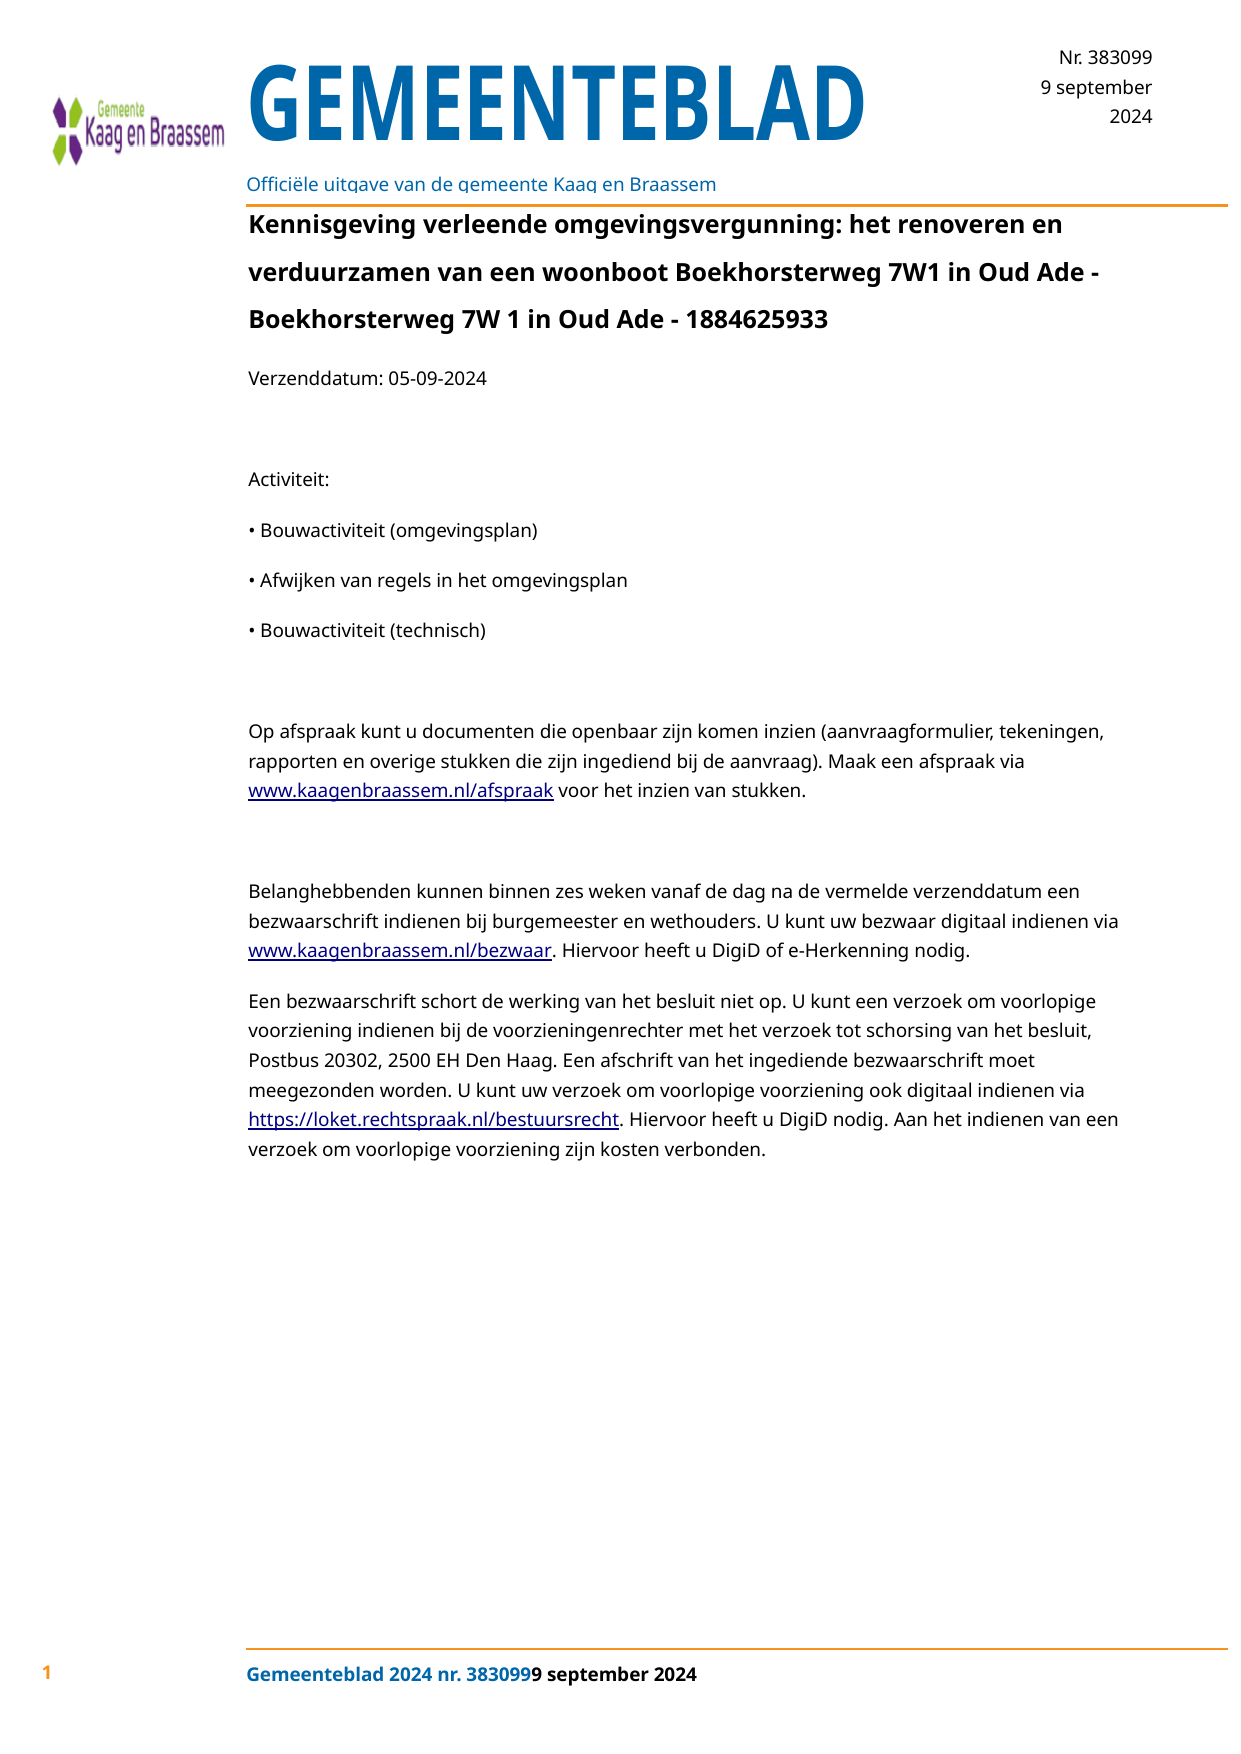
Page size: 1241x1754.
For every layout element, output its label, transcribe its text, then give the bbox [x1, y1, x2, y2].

picture [41, 47, 231, 172]
text Kennisgeving verleende omgevingsvergunning: het renoveren en verduurzamen van een woonboot Boekhorsterweg 7W1 in Oud Ade - Boekhorsterweg 7W 1 in Oud Ade - 1884625933 [248, 207, 1152, 336]
text Verzenddatum: 05-09-2024 [248, 366, 1152, 391]
text • Bouwactiviteit (technisch) [248, 618, 1152, 643]
text Belanghebbenden kunnen binnen zes weken vanaf de dag na de vermelde verzenddatum een bezwaarschrift indienen bij burgemeester en wethouders. U kunt uw bezwaar digitaal indienen via www.kaagenbraassem.nl/bezwaar. Hiervoor heeft u DigiD of e-Herkenning nodig. [248, 878, 1152, 963]
text Op afspraak kunt u documenten die openbaar zijn komen inzien (aanvraagformulier, tekeningen, rapporten en overige stukken die zijn ingediend bij de aanvraag). Maak een afspraak via www.kaagenbraassem.nl/afspraak voor het inzien van stukken. [248, 718, 1152, 803]
text • Afwijken van regels in het omgevingsplan [248, 567, 1152, 593]
text • Bouwactiviteit (omgevingsplan) [248, 517, 1152, 542]
text Activiteit: [248, 466, 1152, 492]
text Een bezwaarschrift schort de werking van het besluit niet op. U kunt een verzoek om voorlopige voorziening indienen bij de voorzieningenrechter met het verzoek tot schorsing van het besluit, Postbus 20302, 2500 EH Den Haag. Een afschrift van het ingediende bezwaarschrift moet meegezonden worden. U kunt uw verzoek om voorlopige voorziening ook digitaal indienen via https://loket.rechtspraak.nl/bestuursrecht. Hiervoor heeft u DigiD nodig. Aan het indienen van een verzoek om voorlopige voorziening zijn kosten verbonden. [248, 988, 1152, 1162]
